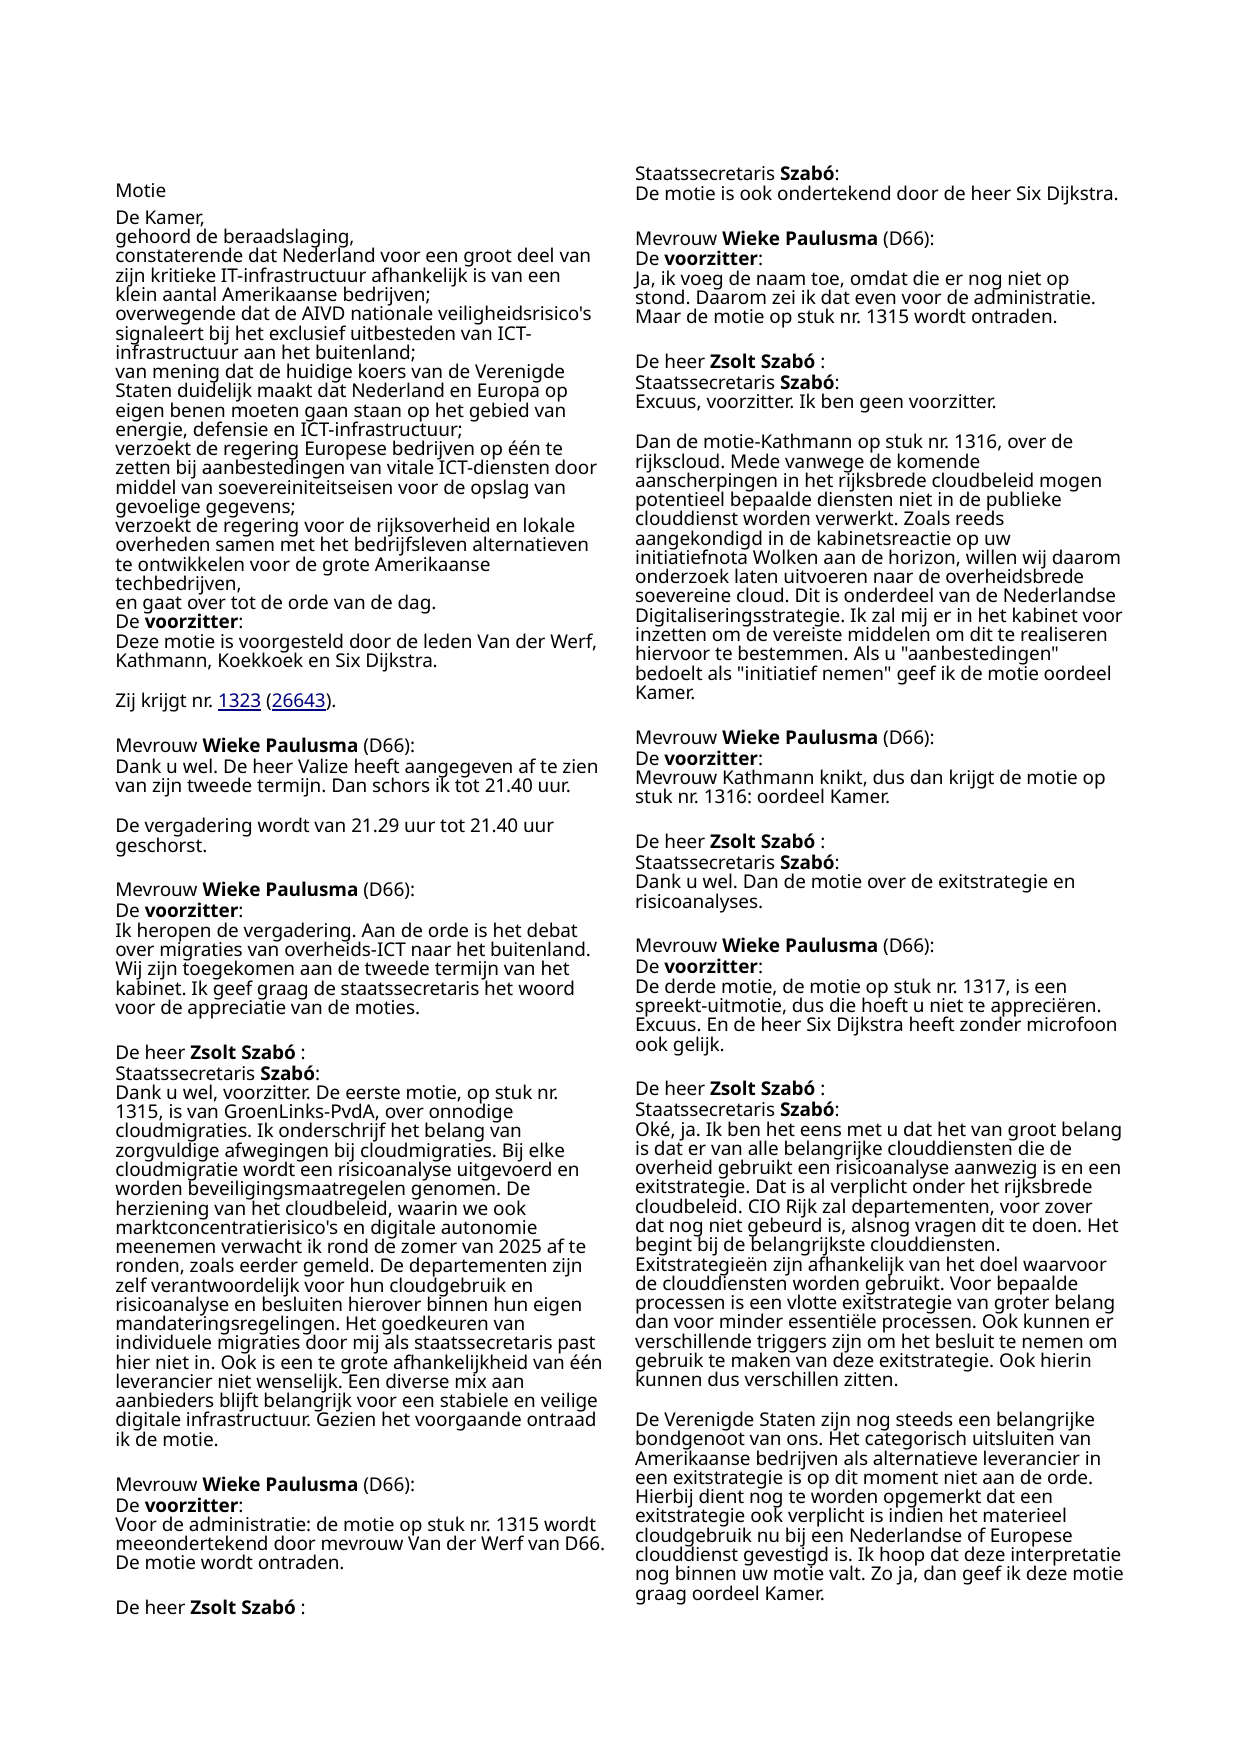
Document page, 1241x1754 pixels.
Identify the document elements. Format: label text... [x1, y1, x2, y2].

text De derde motie, de motie op stuk nr. 1317, is een spreekt-uitmotie, dus die hoeft u niet te appreciëren. Excuus. En de heer Six Dijkstra heeft zonder microfoon ook gelijk. [635, 978, 1125, 1055]
text De voorzitter: [635, 750, 1125, 769]
text Staatssecretaris Szabó: [635, 374, 1125, 393]
text Staatssecretaris Szabó: [635, 1101, 1125, 1121]
text Ja, ik voeg de naam toe, omdat die er nog niet op stond. Daarom zei ik dat even voor de administratie. Maar de motie op stuk nr. 1315 wordt ontraden. [635, 270, 1125, 327]
text De heer Zsolt Szabó : [635, 348, 1125, 374]
text Mevrouw Wieke Paulusma (D66): [635, 933, 1125, 958]
text Voor de administratie: de motie op stuk nr. 1315 wordt meeondertekend door mevrouw Van der Werf van D66. De motie wordt ontraden. [115, 1516, 605, 1574]
text De voorzitter: [115, 902, 605, 922]
text Ik heropen de vergadering. Aan de orde is het debat over migraties van overheids-ICT naar het buitenland. Wij zijn toegekomen aan de tweede termijn van het kabinet. Ik geef graag de staatssecretaris het woord voor de appreciatie van de moties. [115, 922, 605, 1018]
text Mevrouw Wieke Paulusma (D66): [115, 877, 605, 902]
text Motie [115, 177, 605, 203]
text Zij krijgt nr. 1323 (26643). [115, 692, 605, 711]
text gehoord de beraadslaging, [115, 228, 605, 247]
text van mening dat de huidige koers van de Verenigde Staten duidelijk maakt dat Nederland en Europa op eigen benen moeten gaan staan op het gebied van energie, defensie en ICT-infrastructuur; [115, 363, 605, 440]
text De heer Zsolt Szabó : [635, 828, 1125, 854]
text De Kamer, [115, 209, 605, 228]
text Dan de motie-Kathmann op stuk nr. 1316, over de rijkscloud. Mede vanwege de komende aanscherpingen in het rijksbrede cloudbeleid mogen potentieel bepaalde diensten niet in de publieke clouddienst worden verwerkt. Zoals reeds aangekondigd in de kabinetsreactie op uw initiatiefnota Wolken aan de horizon, willen wij daarom onderzoek laten uitvoeren naar de overheidsbrede soevereine cloud. Dit is onderdeel van de Nederlandse Digitaliseringsstrategie. Ik zal mij er in het kabinet voor inzetten om de vereiste middelen om dit te realiseren hiervoor te bestemmen. Als u "aanbestedingen" bedoelt als "initiatief nemen" geef ik de motie oordeel Kamer. [635, 433, 1125, 703]
text De voorzitter: [635, 250, 1125, 270]
text Mevrouw Kathmann knikt, dus dan krijgt de motie op stuk nr. 1316: oordeel Kamer. [635, 769, 1125, 807]
text De vergadering wordt van 21.29 uur tot 21.40 uur geschorst. [115, 817, 605, 856]
text De motie is ook ondertekend door de heer Six Dijkstra. [635, 184, 1125, 204]
text Deze motie is voorgesteld door de leden Van der Werf, Kathmann, Koekkoek en Six Dijkstra. [115, 633, 605, 671]
text Mevrouw Wieke Paulusma (D66): [635, 225, 1125, 250]
text De voorzitter: [115, 613, 605, 633]
text Oké, ja. Ik ben het eens met u dat het van groot belang is dat er van alle belangrijke clouddiensten die de overheid gebruikt een risicoanalyse aanwezig is en een exitstrategie. Dat is al verplicht onder het rijksbrede cloudbeleid. CIO Rijk zal departementen, voor zover dat nog niet gebeurd is, alsnog vragen dit te doen. Het begint bij de belangrijkste clouddiensten. Exitstrategieën zijn afhankelijk van het doel waarvoor de clouddiensten worden gebruikt. Voor bepaalde processen is een vlotte exitstrategie van groter belang dan voor minder essentiële processen. Ook kunnen er verschillende triggers zijn om het besluit te nemen om gebruik te maken van deze exitstrategie. Ook hierin kunnen dus verschillen zitten. [635, 1121, 1125, 1390]
text Staatssecretaris Szabó: [635, 165, 1125, 184]
text Dank u wel. Dan de motie over de exitstrategie en risicoanalyses. [635, 873, 1125, 912]
text Staatssecretaris Szabó: [115, 1064, 605, 1084]
text De voorzitter: [635, 958, 1125, 978]
text Mevrouw Wieke Paulusma (D66): [115, 1471, 605, 1497]
text constaterende dat Nederland voor een groot deel van zijn kritieke IT-infrastructuur afhankelijk is van een klein aantal Amerikaanse bedrijven; [115, 247, 605, 305]
text Staatssecretaris Szabó: [635, 854, 1125, 873]
text verzoekt de regering voor de rijksoverheid en lokale overheden samen met het bedrijfsleven alternatieven te ontwikkelen voor de grote Amerikaanse techbedrijven, [115, 517, 605, 594]
text Dank u wel. De heer Valize heeft aangegeven af te zien van zijn tweede termijn. Dan schors ik tot 21.40 uur. [115, 758, 605, 796]
text Mevrouw Wieke Paulusma (D66): [635, 724, 1125, 750]
text De Verenigde Staten zijn nog steeds een belangrijke bondgenoot van ons. Het categorisch uitsluiten van Amerikaanse bedrijven als alternatieve leverancier in een exitstrategie is op dit moment niet aan de orde. Hierbij dient nog te worden opgemerkt dat een exitstrategie ook verplicht is indien het materieel cloudgebruik nu bij een Nederlandse of Europese clouddienst gevestigd is. Ik hoop dat deze interpretatie nog binnen uw motie valt. Zo ja, dan geef ik deze motie graag oordeel Kamer. [635, 1411, 1125, 1604]
text Mevrouw Wieke Paulusma (D66): [115, 732, 605, 758]
text Dank u wel, voorzitter. De eerste motie, op stuk nr. 1315, is van GroenLinks-PvdA, over onnodige cloudmigraties. Ik onderschrijf het belang van zorgvuldige afwegingen bij cloudmigraties. Bij elke cloudmigratie wordt een risicoanalyse uitgevoerd en worden beveiligingsmaatregelen genomen. De herziening van het cloudbeleid, waarin we ook marktconcentratierisico's en digitale autonomie meenemen verwacht ik rond de zomer van 2025 af te ronden, zoals eerder gemeld. De departementen zijn zelf verantwoordelijk voor hun cloudgebruik en risicoanalyse en besluiten hierover binnen hun eigen mandateringsregelingen. Het goedkeuren van individuele migraties door mij als staatssecretaris past hier niet in. Ook is een te grote afhankelijkheid van één leverancier niet wenselijk. Een diverse mix aan aanbieders blijft belangrijk voor een stabiele en veilige digitale infrastructuur. Gezien het voorgaande ontraad ik de motie. [115, 1084, 605, 1450]
text Excuus, voorzitter. Ik ben geen voorzitter. [635, 393, 1125, 413]
text en gaat over tot de orde van de dag. [115, 594, 605, 613]
text verzoekt de regering Europese bedrijven op één te zetten bij aanbestedingen van vitale ICT-diensten door middel van soevereiniteitseisen voor de opslag van gevoelige gegevens; [115, 440, 605, 517]
text overwegende dat de AIVD nationale veiligheidsrisico's signaleert bij het exclusief uitbesteden van ICT-infrastructuur aan het buitenland; [115, 305, 605, 363]
text De heer Zsolt Szabó : [115, 1039, 605, 1064]
text De heer Zsolt Szabó : [115, 1594, 605, 1620]
text De voorzitter: [115, 1497, 605, 1516]
text De heer Zsolt Szabó : [635, 1076, 1125, 1101]
